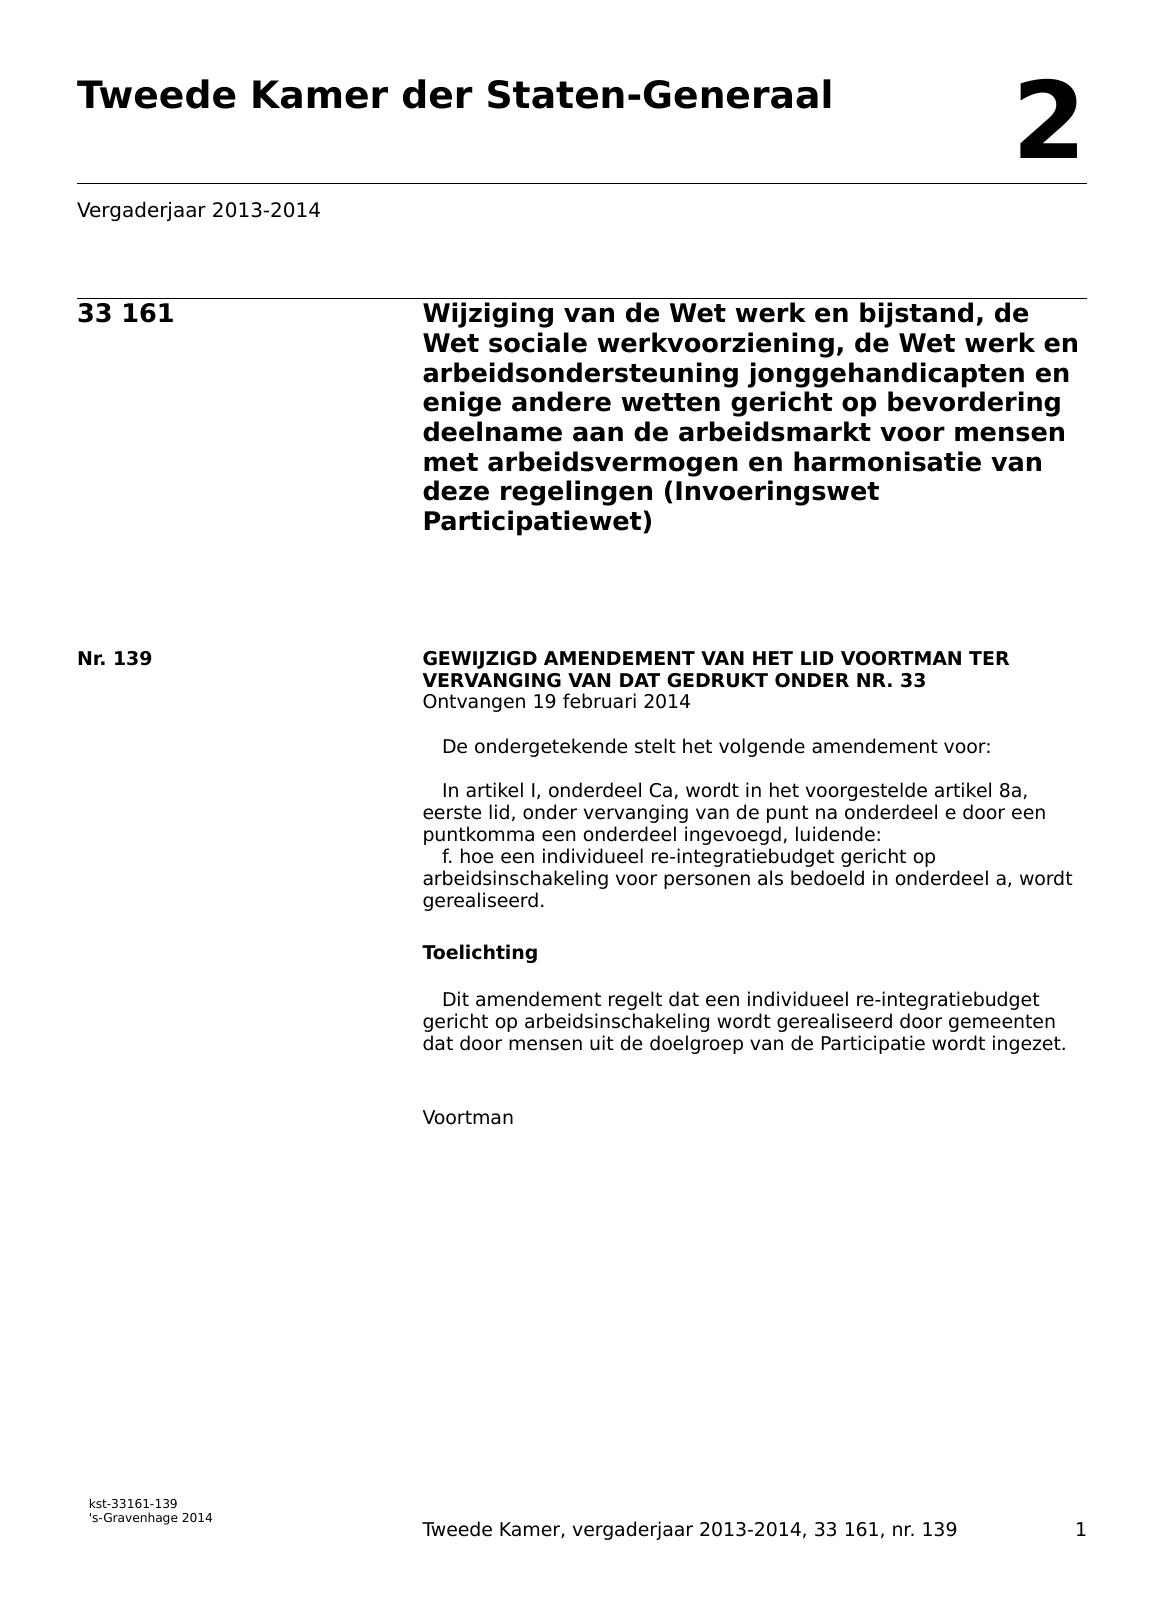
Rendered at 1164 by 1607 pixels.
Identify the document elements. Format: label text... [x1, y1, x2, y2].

table_header 2 [886, 59, 1087, 183]
text Ontvangen 19 februari 2014 [422, 691, 1087, 713]
subtitle Nr. 139 GEWIJZIGD AMENDEMENT VAN HET LID VOORTMAN TER VERVANGING VAN DAT GEDRUKT ONDER NR. 33 [77, 647, 1087, 691]
text f. hoe een individueel re-integratiebudget gericht op arbeidsinschakeling voor personen als bedoeld in onderdeel a, wordt gerealiseerd. [422, 846, 1087, 912]
text Voortman [422, 1084, 1087, 1128]
table_cell Vergaderjaar 2013-2014 [77, 184, 1087, 298]
subtitle Toelichting [422, 942, 1087, 964]
text Dit amendement regelt dat een individueel re-integratiebudget gericht op arbeidsinschakeling wordt gerealiseerd door gemeenten dat door mensen uit de doelgroep van de Participatie wordt ingezet. [422, 989, 1087, 1054]
text De ondergetekende stelt het volgende amendement voor: [422, 736, 1087, 758]
text In artikel I, onderdeel Ca, wordt in het voorgestelde artikel 8a, eerste lid, onder vervanging van de punt na onderdeel e door een puntkomma een onderdeel ingevoegd, luidende: [422, 780, 1087, 846]
text kst-33161-139 [88, 1497, 323, 1511]
text 's-Gravenhage 2014 [88, 1511, 323, 1525]
subtitle 33 161 Wijziging van de Wet werk en bijstand, de Wet sociale werkvoorziening, de Wet werk en arbeidsondersteuning jonggehandicapten en enige andere wetten gericht op bevordering deelname aan de arbeidsmarkt voor mensen met arbeidsvermogen en harmonisatie van deze regelingen (Invoeringswet Participatiewet) [77, 299, 1087, 536]
table_header Tweede Kamer der Staten-Generaal [77, 59, 886, 183]
